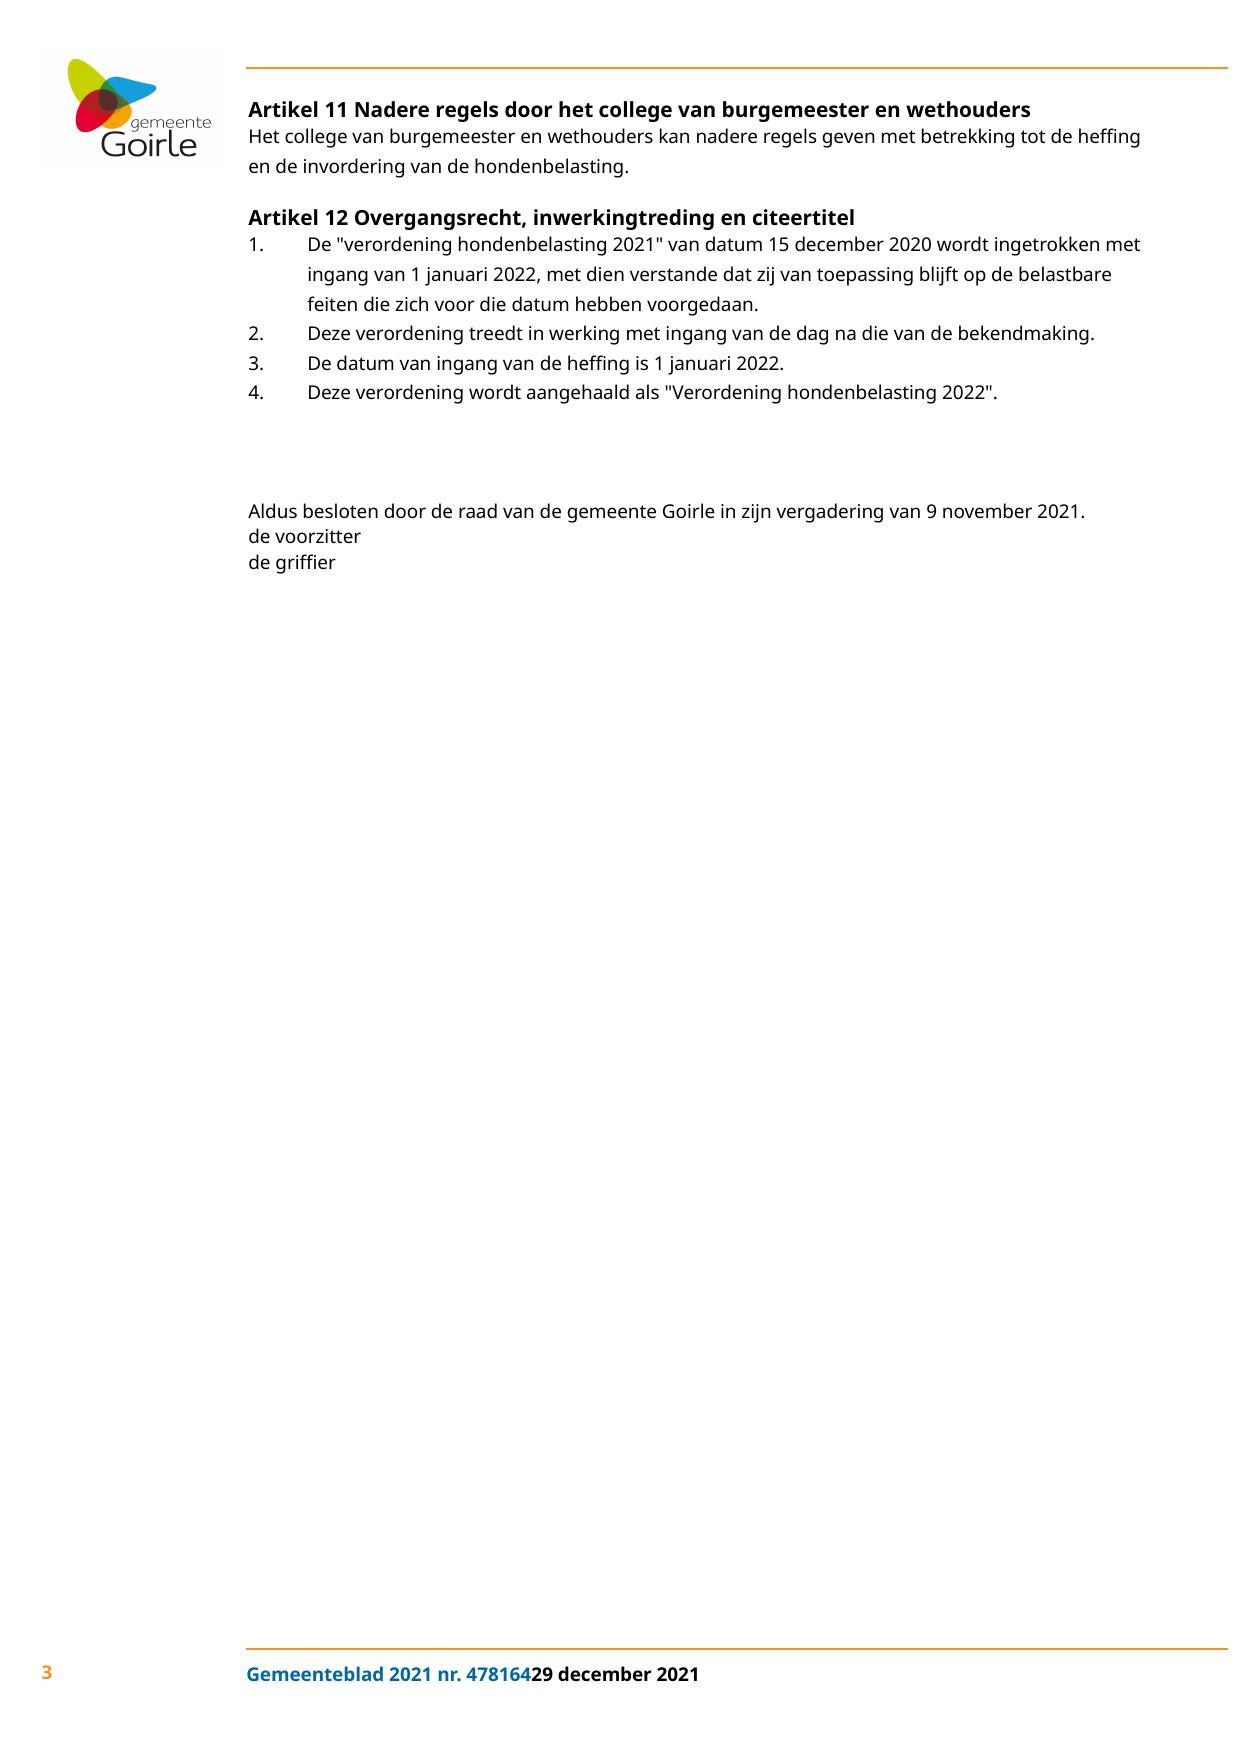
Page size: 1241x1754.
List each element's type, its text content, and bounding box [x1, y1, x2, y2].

list De datum van ingang van de heffing is 1 januari 2022. [248, 350, 1152, 376]
picture [41, 47, 231, 172]
list Deze verordening wordt aangehaald als "Verordening hondenbelasting 2022". [248, 379, 1152, 405]
text Artikel 11 Nadere regels door het college van burgemeester en wethouders [248, 95, 1152, 123]
text Aldus besloten door de raad van de gemeente Goirle in zijn vergadering van 9 november 2021. [248, 498, 1152, 524]
text Het college van burgemeester en wethouders kan nadere regels geven met betrekking tot de heffing en de invordering van de hondenbelasting. [248, 123, 1152, 178]
text de voorzitter [248, 524, 1152, 549]
text Artikel 12 Overgangsrecht, inwerkingtreding en citeertitel [248, 203, 1152, 232]
list De "verordening hondenbelasting 2021" van datum 15 december 2020 wordt ingetrokken met ingang van 1 januari 2022, met dien verstande dat zij van toepassing blijft op de belastbare feiten die zich voor die datum hebben voorgedaan. [248, 232, 1152, 317]
list Deze verordening treedt in werking met ingang van de dag na die van de bekendmaking. [248, 320, 1152, 346]
text de griffier [248, 549, 1152, 575]
